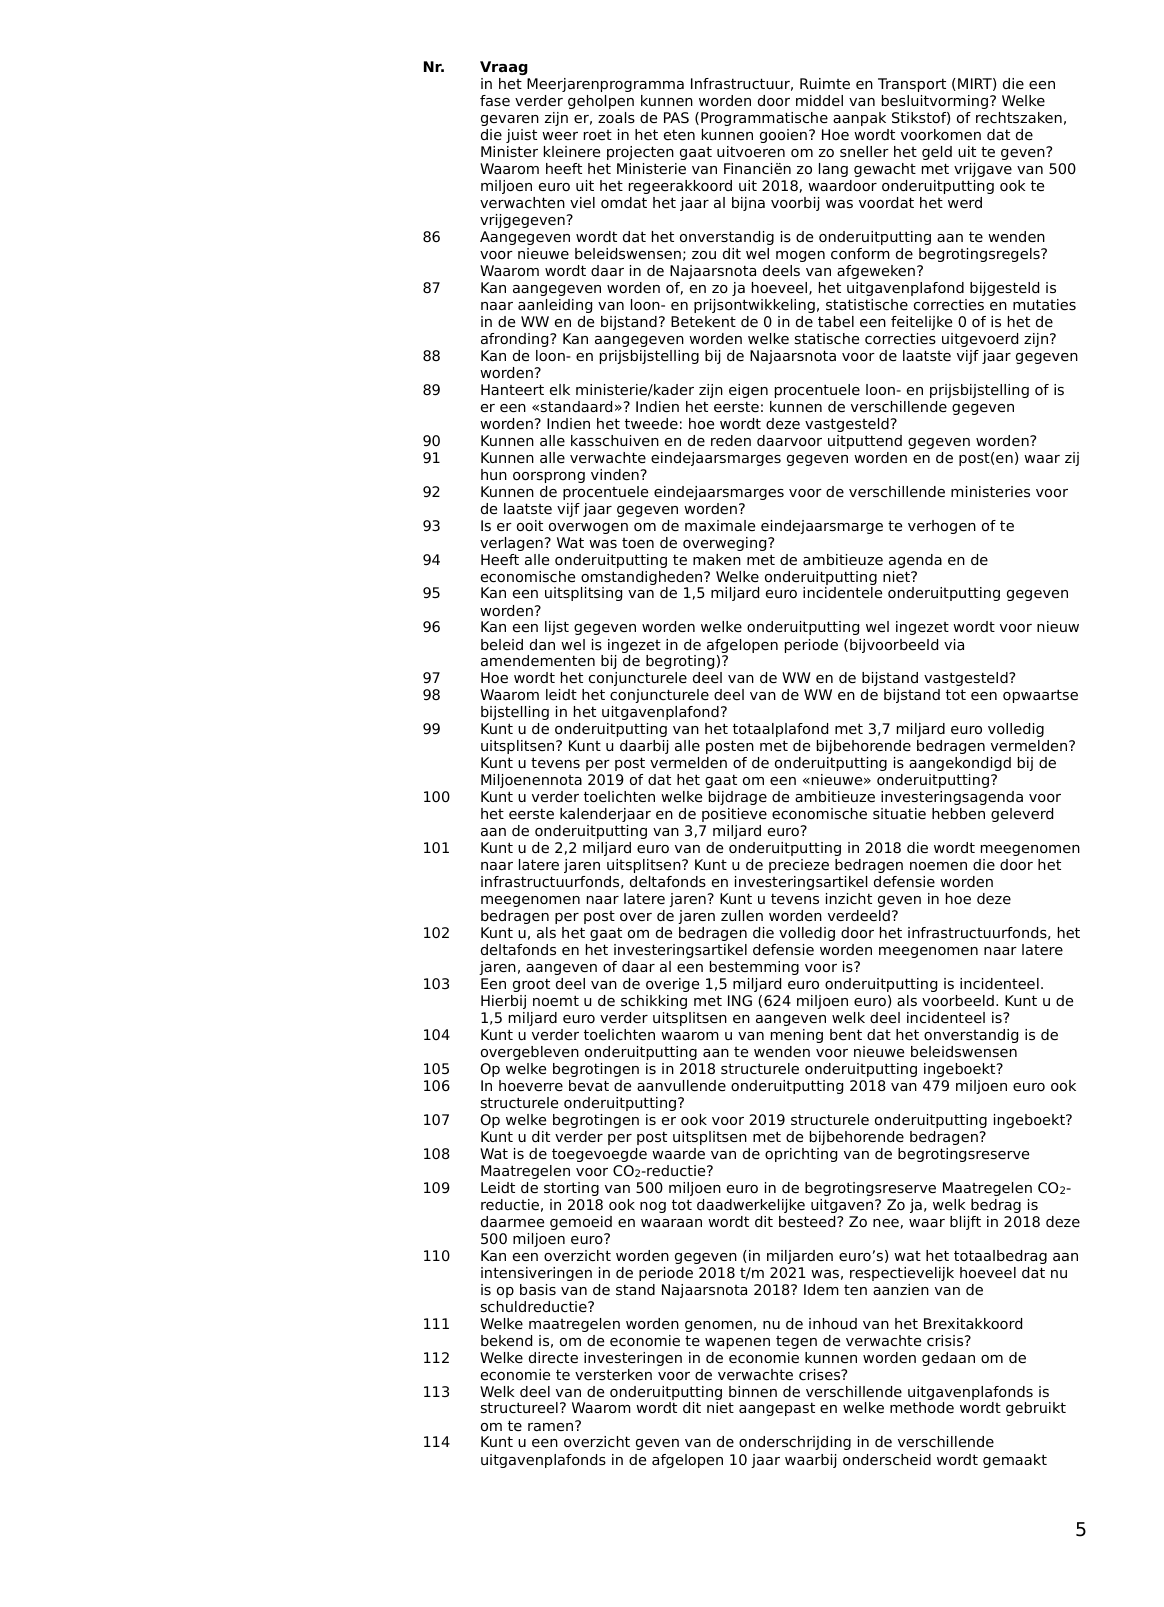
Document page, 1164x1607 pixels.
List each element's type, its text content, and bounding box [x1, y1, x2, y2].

table_cell Hanteert elk ministerie/kader zijn eigen procentuele loon- en prijsbijstelling of is er een «standaard»? Indien het eerste: kunnen de verschillende gegeven worden? Indien het tweede: hoe wordt deze vastgesteld? [474, 382, 1087, 433]
table_cell 91 [422, 450, 474, 483]
table_cell Kunt u een overzicht geven van de onderschrijding in de verschillende uitgavenplafonds in de afgelopen 10 jaar waarbij onderscheid wordt gemaakt [474, 1434, 1087, 1468]
table_cell 110 [422, 1248, 474, 1316]
table_cell Een groot deel van de overige 1,5 miljard euro onderuitputting is incidenteel. Hierbij noemt u de schikking met ING (624 miljoen euro) als voorbeeld. Kunt u de 1,5 miljard euro verder uitsplitsen en aangeven welk deel incidenteel is? [474, 976, 1087, 1027]
table_cell 88 [422, 348, 474, 382]
table_cell Kunnen alle kasschuiven en de reden daarvoor uitputtend gegeven worden? [474, 433, 1087, 449]
table_cell Heeft alle onderuitputting te maken met de ambitieuze agenda en de economische omstandigheden? Welke onderuitputting niet? [474, 551, 1087, 585]
table_cell 98 [422, 687, 474, 721]
table_cell Welke directe investeringen in de economie kunnen worden gedaan om de economie te versterken voor de verwachte crises? [474, 1350, 1087, 1383]
table_cell 103 [422, 976, 474, 1027]
table_cell 107 [422, 1112, 474, 1146]
table_cell 86 [422, 229, 474, 280]
table_cell 87 [422, 280, 474, 348]
table_cell Kan de loon- en prijsbijstelling bij de Najaarsnota voor de laatste vijf jaar gegeven worden? [474, 348, 1087, 382]
table_cell Aangegeven wordt dat het onverstandig is de onderuitputting aan te wenden voor nieuwe beleidswensen; zou dit wel mogen conform de begrotingsregels? Waarom wordt daar in de Najaarsnota deels van afgeweken? [474, 229, 1087, 280]
table_cell Welk deel van de onderuitputting binnen de verschillende uitgavenplafonds is structureel? Waarom wordt dit niet aangepast en welke methode wordt gebruikt om te ramen? [474, 1384, 1087, 1434]
table_cell Wat is de toegevoegde waarde van de oprichting van de begrotingsreserve Maatregelen voor CO2-reductie? [474, 1146, 1087, 1180]
table_cell Kunt u, als het gaat om de bedragen die volledig door het infrastructuurfonds, het deltafonds en het investeringsartikel defensie worden meegenomen naar latere jaren, aangeven of daar al een bestemming voor is? [474, 925, 1087, 976]
table_cell Kunt u verder toelichten waarom u van mening bent dat het onverstandig is de overgebleven onderuitputting aan te wenden voor nieuwe beleidswensen [474, 1027, 1087, 1061]
table_cell Waarom leidt het conjuncturele deel van de WW en de bijstand tot een opwaartse bijstelling in het uitgavenplafond? [474, 687, 1087, 721]
table_cell [422, 76, 474, 229]
table_cell 100 [422, 789, 474, 840]
table_cell 89 [422, 382, 474, 433]
table_cell 106 [422, 1078, 474, 1112]
table_cell 112 [422, 1350, 474, 1383]
table_cell Kunt u de 2,2 miljard euro van de onderuitputting in 2018 die wordt meegenomen naar latere jaren uitsplitsen? Kunt u de precieze bedragen noemen die door het infrastructuurfonds, deltafonds en investeringsartikel defensie worden meegenomen naar latere jaren? Kunt u tevens inzicht geven in hoe deze bedragen per post over de jaren zullen worden verdeeld? [474, 840, 1087, 925]
table_cell 93 [422, 518, 474, 551]
table_cell 95 [422, 585, 474, 619]
table_cell Op welke begrotingen is er ook voor 2019 structurele onderuitputting ingeboekt? Kunt u dit verder per post uitsplitsen met de bijbehorende bedragen? [474, 1112, 1087, 1146]
table_cell 101 [422, 840, 474, 925]
table_cell 114 [422, 1434, 474, 1468]
table_cell Kan aangegeven worden of, en zo ja hoeveel, het uitgavenplafond bijgesteld is naar aanleiding van loon- en prijsontwikkeling, statistische correcties en mutaties in de WW en de bijstand? Betekent de 0 in de tabel een feitelijke 0 of is het de afronding? Kan aangegeven worden welke statische correcties uitgevoerd zijn? [474, 280, 1087, 348]
table_cell 99 [422, 721, 474, 789]
table_cell 92 [422, 484, 474, 517]
table_cell 105 [422, 1061, 474, 1078]
table_cell 109 [422, 1180, 474, 1248]
table_header Vraag [474, 59, 1087, 76]
table_cell 111 [422, 1316, 474, 1349]
table_cell Kunt u verder toelichten welke bijdrage de ambitieuze investeringsagenda voor het eerste kalenderjaar en de positieve economische situatie hebben geleverd aan de onderuitputting van 3,7 miljard euro? [474, 789, 1087, 840]
table_cell Is er ooit overwogen om de maximale eindejaarsmarge te verhogen of te verlagen? Wat was toen de overweging? [474, 518, 1087, 551]
table_cell in het Meerjarenprogramma Infrastructuur, Ruimte en Transport (MIRT) die een fase verder geholpen kunnen worden door middel van besluitvorming? Welke gevaren zijn er, zoals de PAS (Programmatische aanpak Stikstof) of rechtszaken, die juist weer roet in het eten kunnen gooien? Hoe wordt voorkomen dat de Minister kleinere projecten gaat uitvoeren om zo sneller het geld uit te geven? Waarom heeft het Ministerie van Financiën zo lang gewacht met vrijgave van 500 miljoen euro uit het regeerakkoord uit 2018, waardoor onderuitputting ook te verwachten viel omdat het jaar al bijna voorbij was voordat het werd vrijgegeven? [474, 76, 1087, 229]
table_cell 108 [422, 1146, 474, 1180]
table_cell Kan een lijst gegeven worden welke onderuitputting wel ingezet wordt voor nieuw beleid dan wel is ingezet in de afgelopen periode (bijvoorbeeld via amendementen bij de begroting)? [474, 619, 1087, 670]
table_cell Kan een uitsplitsing van de 1,5 miljard euro incidentele onderuitputting gegeven worden? [474, 585, 1087, 619]
table_cell Kan een overzicht worden gegeven (in miljarden euro’s) wat het totaalbedrag aan intensiveringen in de periode 2018 t/m 2021 was, respectievelijk hoeveel dat nu is op basis van de stand Najaarsnota 2018? Idem ten aanzien van de schuldreductie? [474, 1248, 1087, 1316]
table_cell Hoe wordt het conjuncturele deel van de WW en de bijstand vastgesteld? [474, 670, 1087, 687]
table_cell Leidt de storting van 500 miljoen euro in de begrotingsreserve Maatregelen CO2-reductie, in 2018 ook nog tot daadwerkelijke uitgaven? Zo ja, welk bedrag is daarmee gemoeid en waaraan wordt dit besteed? Zo nee, waar blijft in 2018 deze 500 miljoen euro? [474, 1180, 1087, 1248]
table_cell Kunnen alle verwachte eindejaarsmarges gegeven worden en de post(en) waar zij hun oorsprong vinden? [474, 450, 1087, 483]
table_cell 97 [422, 670, 474, 687]
table_cell In hoeverre bevat de aanvullende onderuitputting 2018 van 479 miljoen euro ook structurele onderuitputting? [474, 1078, 1087, 1112]
table_cell Kunnen de procentuele eindejaarsmarges voor de verschillende ministeries voor de laatste vijf jaar gegeven worden? [474, 484, 1087, 517]
table_cell Op welke begrotingen is in 2018 structurele onderuitputting ingeboekt? [474, 1061, 1087, 1078]
table_cell 94 [422, 551, 474, 585]
table_cell Welke maatregelen worden genomen, nu de inhoud van het Brexitakkoord bekend is, om de economie te wapenen tegen de verwachte crisis? [474, 1316, 1087, 1349]
table_cell 96 [422, 619, 474, 670]
table_cell 113 [422, 1384, 474, 1434]
table_cell 104 [422, 1027, 474, 1061]
table_cell Kunt u de onderuitputting van het totaalplafond met 3,7 miljard euro volledig uitsplitsen? Kunt u daarbij alle posten met de bijbehorende bedragen vermelden? Kunt u tevens per post vermelden of de onderuitputting is aangekondigd bij de Miljoenennota 2019 of dat het gaat om een «nieuwe» onderuitputting? [474, 721, 1087, 789]
table_header Nr. [422, 59, 474, 76]
table_cell 102 [422, 925, 474, 976]
table_cell 90 [422, 433, 474, 449]
